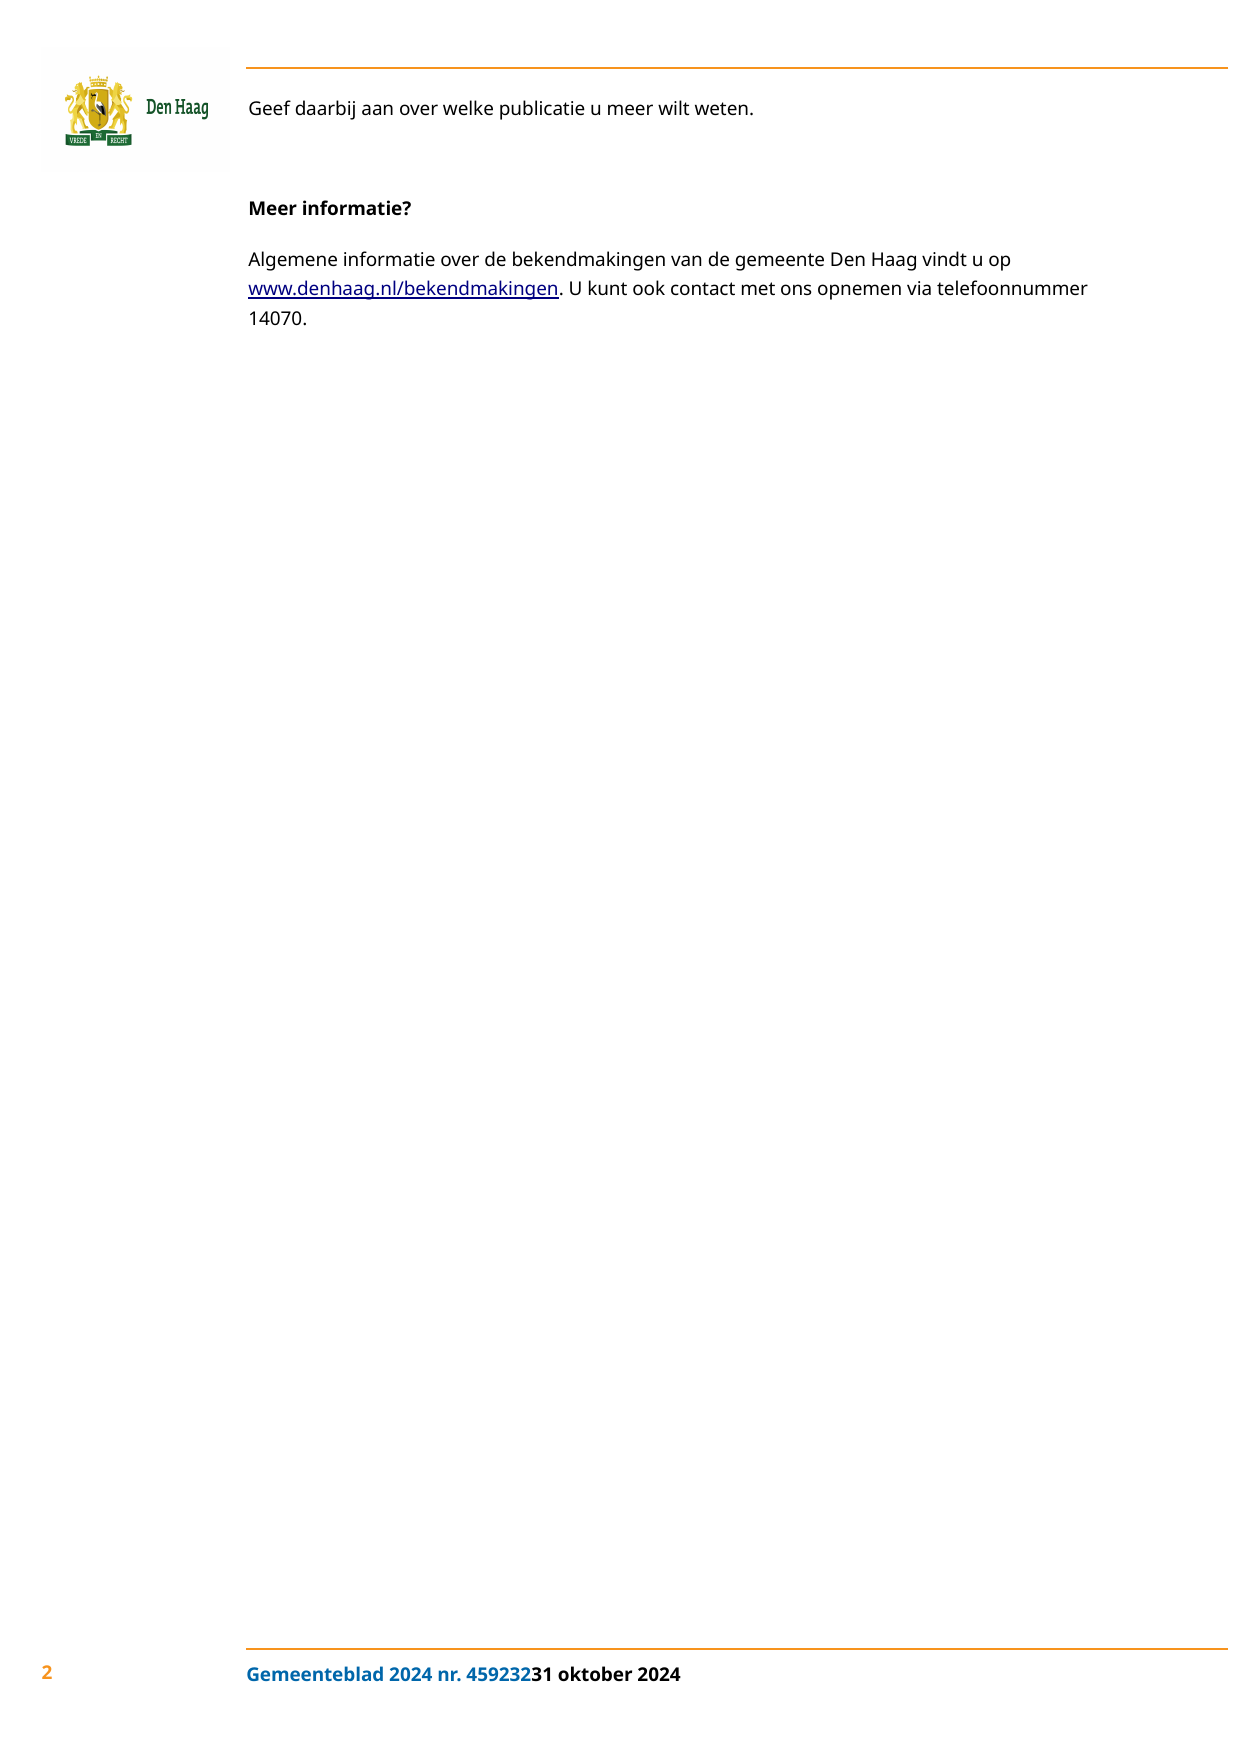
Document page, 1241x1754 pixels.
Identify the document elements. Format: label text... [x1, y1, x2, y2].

picture [41, 47, 231, 172]
text Geef daarbij aan over welke publicatie u meer wilt weten. [248, 95, 1152, 121]
text Algemene informatie over de bekendmakingen van de gemeente Den Haag vindt u op www.denhaag.nl/bekendmakingen. U kunt ook contact met ons opnemen via telefoonnummer 14070. [248, 246, 1152, 331]
text Meer informatie? [248, 196, 1152, 221]
